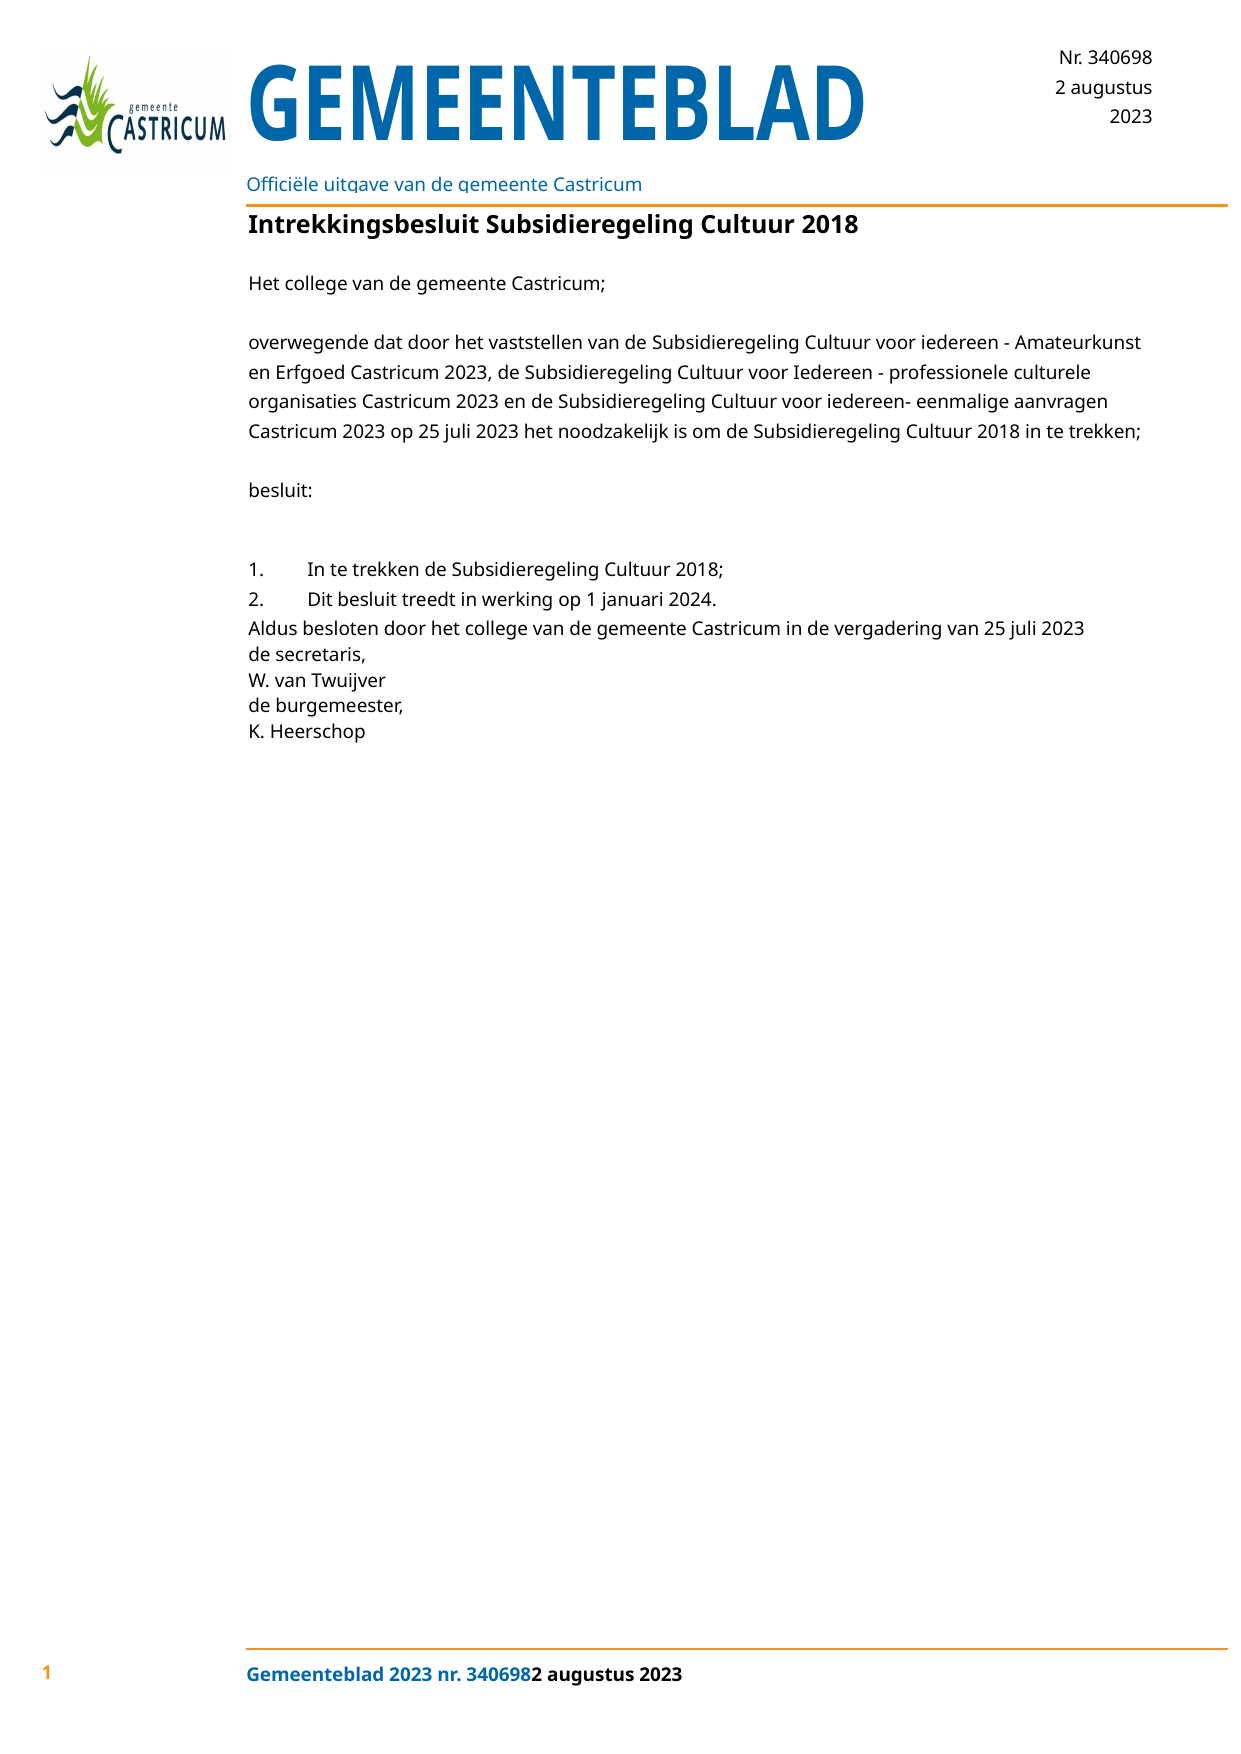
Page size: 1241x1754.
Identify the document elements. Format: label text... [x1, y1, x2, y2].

text de burgemeester, [248, 693, 1152, 718]
list In te trekken de Subsidieregeling Cultuur 2018; [248, 556, 1152, 582]
text W. van Twuijver [248, 667, 1152, 693]
list Dit besluit treedt in werking op 1 januari 2024. [248, 586, 1152, 612]
text Aldus besloten door het college van de gemeente Castricum in de vergadering van 25 juli 2023 [248, 615, 1152, 641]
text besluit: [248, 477, 1152, 503]
text K. Heerschop [248, 718, 1152, 744]
text overwegende dat door het vaststellen van de Subsidieregeling Cultuur voor iedereen - Amateurkunst en Erfgoed Castricum 2023, de Subsidieregeling Cultuur voor Iedereen - professionele culturele organisaties Castricum 2023 en de Subsidieregeling Cultuur voor iedereen- eenmalige aanvragen Castricum 2023 op 25 juli 2023 het noodzakelijk is om de Subsidieregeling Cultuur 2018 in te trekken; [248, 329, 1152, 444]
text Het college van de gemeente Castricum; [248, 270, 1152, 296]
text Intrekkingsbesluit Subsidieregeling Cultuur 2018 [248, 207, 1152, 241]
text de secretaris, [248, 641, 1152, 667]
picture [41, 47, 231, 172]
